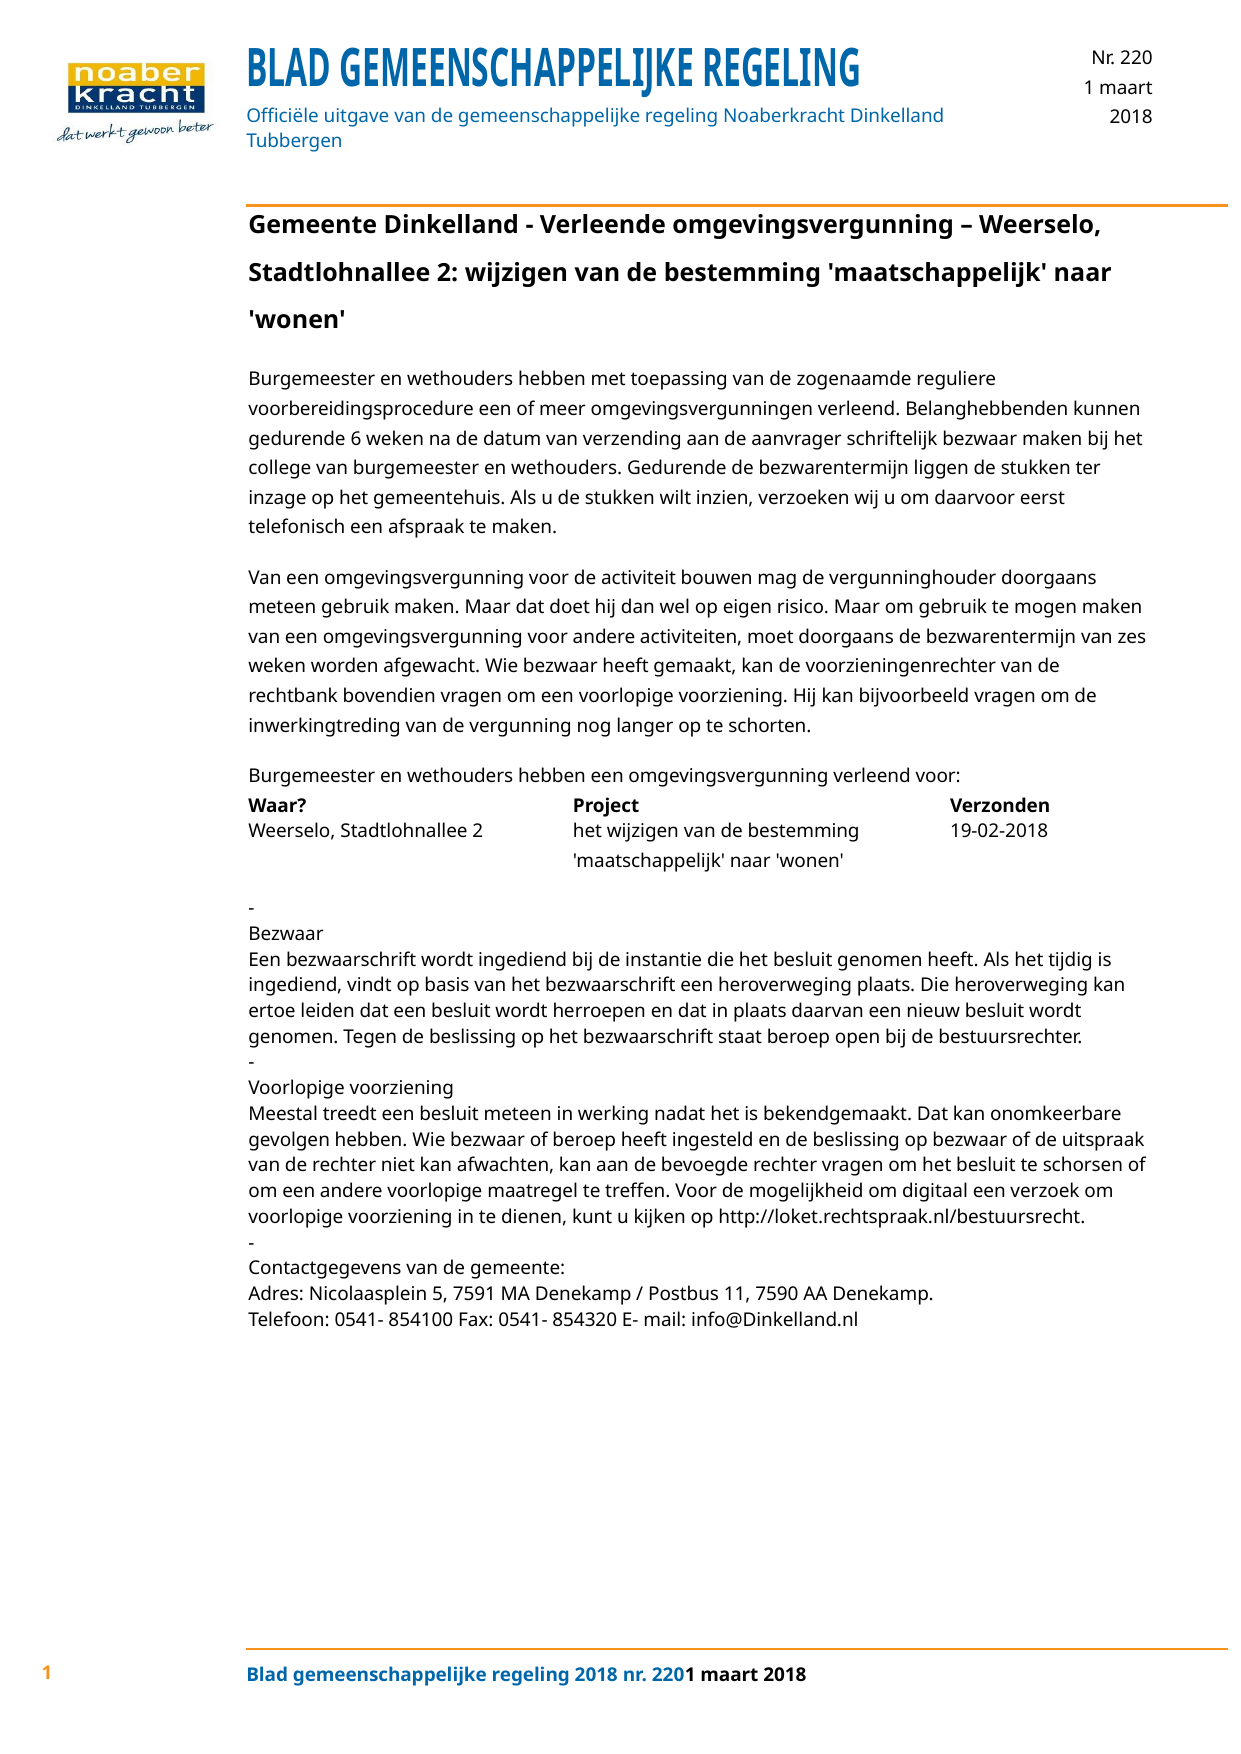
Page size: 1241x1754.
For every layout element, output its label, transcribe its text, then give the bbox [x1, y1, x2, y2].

text Telefoon: 0541- 854100 Fax: 0541- 854320 E- mail: info@Dinkelland.nl [248, 1306, 1152, 1332]
picture [41, 47, 231, 172]
table_header Verzonden [950, 792, 1152, 818]
table_cell Weerselo, Stadtlohnallee 2 [248, 818, 573, 873]
text Adres: Nicolaasplein 5, 7591 MA Denekamp / Postbus 11, 7590 AA Denekamp. [248, 1280, 1152, 1306]
text Meestal treedt een besluit meteen in werking nadat het is bekendgemaakt. Dat kan onomkeerbare gevolgen hebben. Wie bezwaar of beroep heeft ingesteld en de beslissing op bezwaar of de uitspraak van de rechter niet kan afwachten, kan aan de bevoegde rechter vragen om het besluit te schorsen of om een andere voorlopige maatregel te treffen. Voor de mogelijkheid om digitaal een verzoek om voorlopige voorziening in te dienen, kunt u kijken op http://loket.rechtspraak.nl/bestuursrecht. [248, 1100, 1152, 1229]
text Voorlopige voorziening [248, 1074, 1152, 1100]
table_cell 19-02-2018 [950, 818, 1152, 873]
text - [248, 894, 1152, 920]
text Een bezwaarschrift wordt ingediend bij de instantie die het besluit genomen heeft. Als het tijdig is ingediend, vindt op basis van het bezwaarschrift een heroverweging plaats. Die heroverweging kan ertoe leiden dat een besluit wordt herroepen en dat in plaats daarvan een nieuw besluit wordt genomen. Tegen de beslissing op het bezwaarschrift staat beroep open bij de bestuursrechter. [248, 946, 1152, 1049]
text Burgemeester en wethouders hebben met toepassing van de zogenaamde reguliere voorbereidingsprocedure een of meer omgevingsvergunningen verleend. Belanghebbenden kunnen gedurende 6 weken na de datum van verzending aan de aanvrager schriftelijk bezwaar maken bij het college van burgemeester en wethouders. Gedurende de bezwarentermijn liggen de stukken ter inzage op het gemeentehuis. Als u de stukken wilt inzien, verzoeken wij u om daarvoor eerst telefonisch een afspraak te maken. [248, 366, 1152, 539]
table_header Waar? [248, 792, 573, 818]
text - [248, 1049, 1152, 1074]
text Contactgegevens van de gemeente: [248, 1254, 1152, 1280]
text Van een omgevingsvergunning voor de activiteit bouwen mag de vergunninghouder doorgaans meteen gebruik maken. Maar dat doet hij dan wel op eigen risico. Maar om gebruik te mogen maken van een omgevingsvergunning voor andere activiteiten, moet doorgaans de bezwarentermijn van zes weken worden afgewacht. Wie bezwaar heeft gemaakt, kan de voorzieningenrechter van de rechtbank bovendien vragen om een voorlopige voorziening. Hij kan bijvoorbeeld vragen om de inwerkingtreding van de vergunning nog langer op te schorten. [248, 564, 1152, 737]
table_cell het wijzigen van de bestemming 'maatschappelijk' naar 'wonen' [573, 818, 950, 873]
text - [248, 1229, 1152, 1254]
text Gemeente Dinkelland - Verleende omgevingsvergunning – Weerselo, Stadtlohnallee 2: wijzigen van de bestemming 'maatschappelijk' naar 'wonen' [248, 207, 1152, 336]
text Bezwaar [248, 920, 1152, 946]
text Burgemeester en wethouders hebben een omgevingsvergunning verleend voor: [248, 762, 1152, 788]
table_header Project [573, 792, 950, 818]
